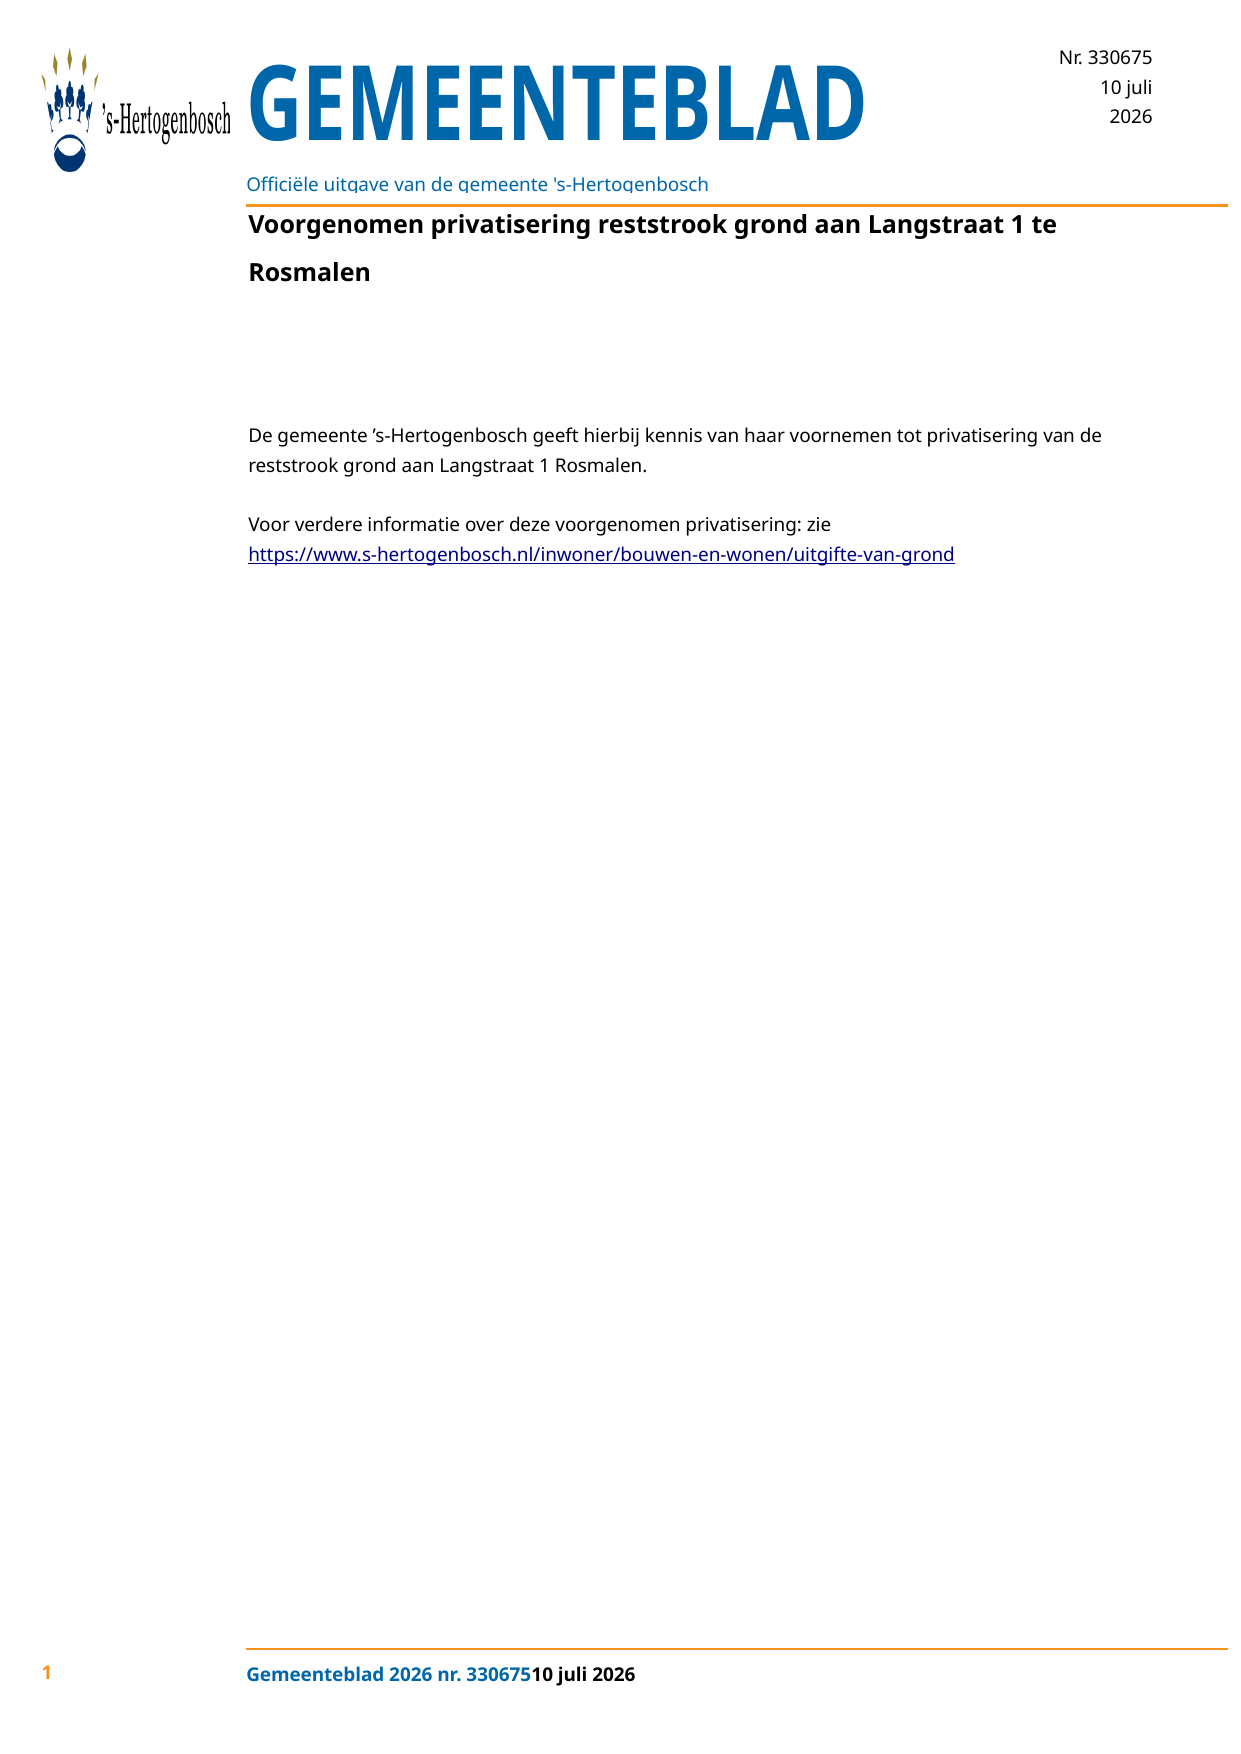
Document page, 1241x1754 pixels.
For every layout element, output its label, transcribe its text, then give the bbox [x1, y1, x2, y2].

text De gemeente ’s-Hertogenbosch geeft hierbij kennis van haar voornemen tot privatisering van de reststrook grond aan Langstraat 1 Rosmalen. [248, 422, 1152, 478]
picture [41, 47, 231, 172]
text Voorgenomen privatisering reststrook grond aan Langstraat 1 te Rosmalen [248, 207, 1152, 288]
text Voor verdere informatie over deze voorgenomen privatisering: zie https://www.s-hertogenbosch.nl/inwoner/bouwen-en-wonen/uitgifte-van-grond [248, 511, 1152, 567]
